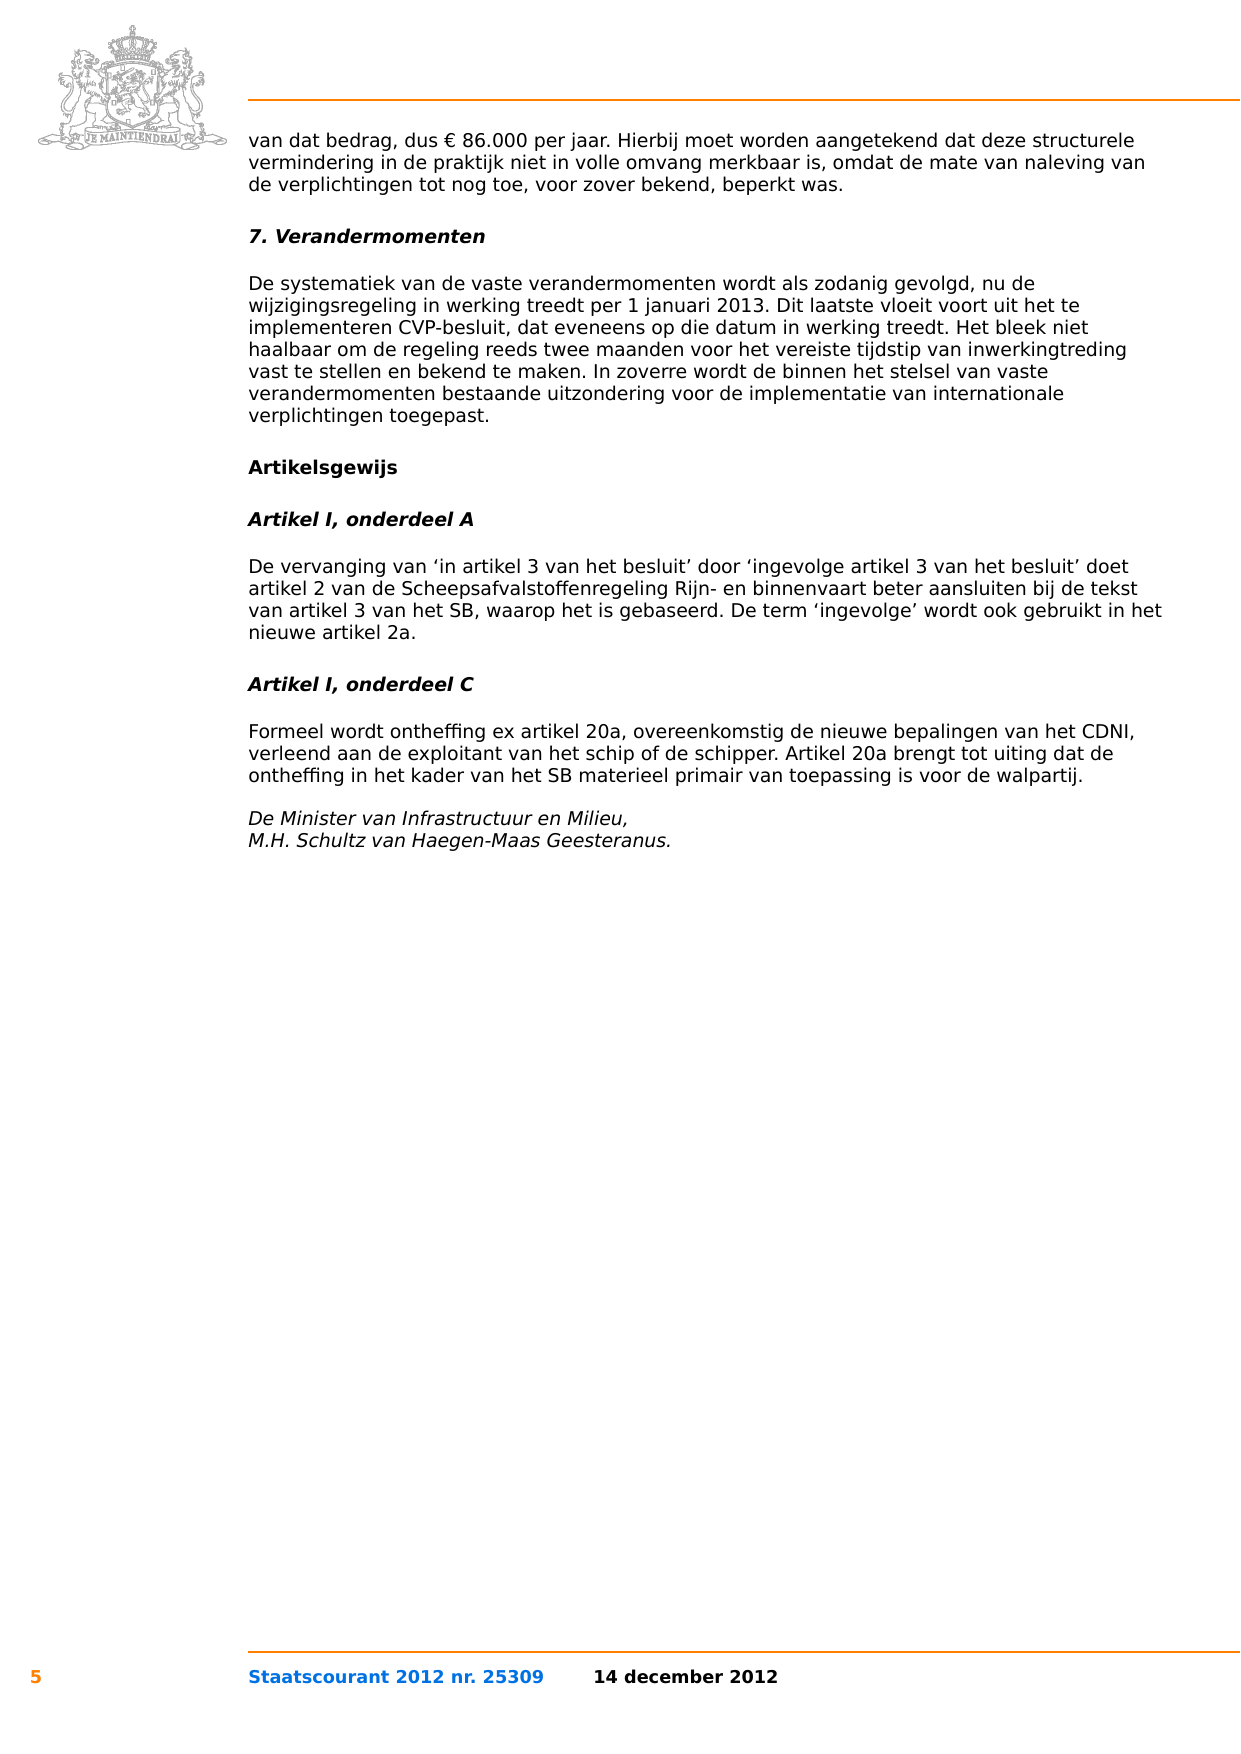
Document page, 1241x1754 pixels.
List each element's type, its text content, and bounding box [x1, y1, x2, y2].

picture [38, 25, 227, 150]
text van dat bedrag, dus € 86.000 per jaar. Hierbij moet worden aangetekend dat deze structurele vermindering in de praktijk niet in volle omvang merkbaar is, omdat de mate van naleving van de verplichtingen tot nog toe, voor zover bekend, beperkt was. [248, 130, 1163, 196]
text De systematiek van de vaste verandermomenten wordt als zodanig gevolgd, nu de wijzigingsregeling in werking treedt per 1 januari 2013. Dit laatste vloeit voort uit het te implementeren CVP-besluit, dat eveneens op die datum in werking treedt. Het bleek niet haalbaar om de regeling reeds twee maanden voor het vereiste tijdstip van inwerkingtreding vast te stellen en bekend te maken. In zoverre wordt de binnen het stelsel van vaste verandermomenten bestaande uitzondering voor de implementatie van internationale verplichtingen toegepast. [248, 273, 1163, 427]
subtitle Artikel I, onderdeel A [248, 509, 1163, 531]
subtitle 7. Verandermomenten [248, 226, 1163, 248]
text De Minister van Infrastructuur en Milieu, M.H. Schultz van Haegen-Maas Geesteranus. [248, 808, 1163, 852]
subtitle Artikel I, onderdeel C [248, 673, 1163, 696]
text Formeel wordt ontheffing ex artikel 20a, overeenkomstig de nieuwe bepalingen van het CDNI, verleend aan de exploitant van het schip of de schipper. Artikel 20a brengt tot uiting dat de ontheffing in het kader van het SB materieel primair van toepassing is voor de walpartij. [248, 721, 1163, 786]
subtitle Artikelsgewijs [248, 457, 1163, 479]
text De vervanging van ‘in artikel 3 van het besluit’ door ‘ingevolge artikel 3 van het besluit’ doet artikel 2 van de Scheepsafvalstoffenregeling Rijn- en binnenvaart beter aansluiten bij de tekst van artikel 3 van het SB, waarop het is gebaseerd. De term ‘ingevolge’ wordt ook gebruikt in het nieuwe artikel 2a. [248, 556, 1163, 643]
